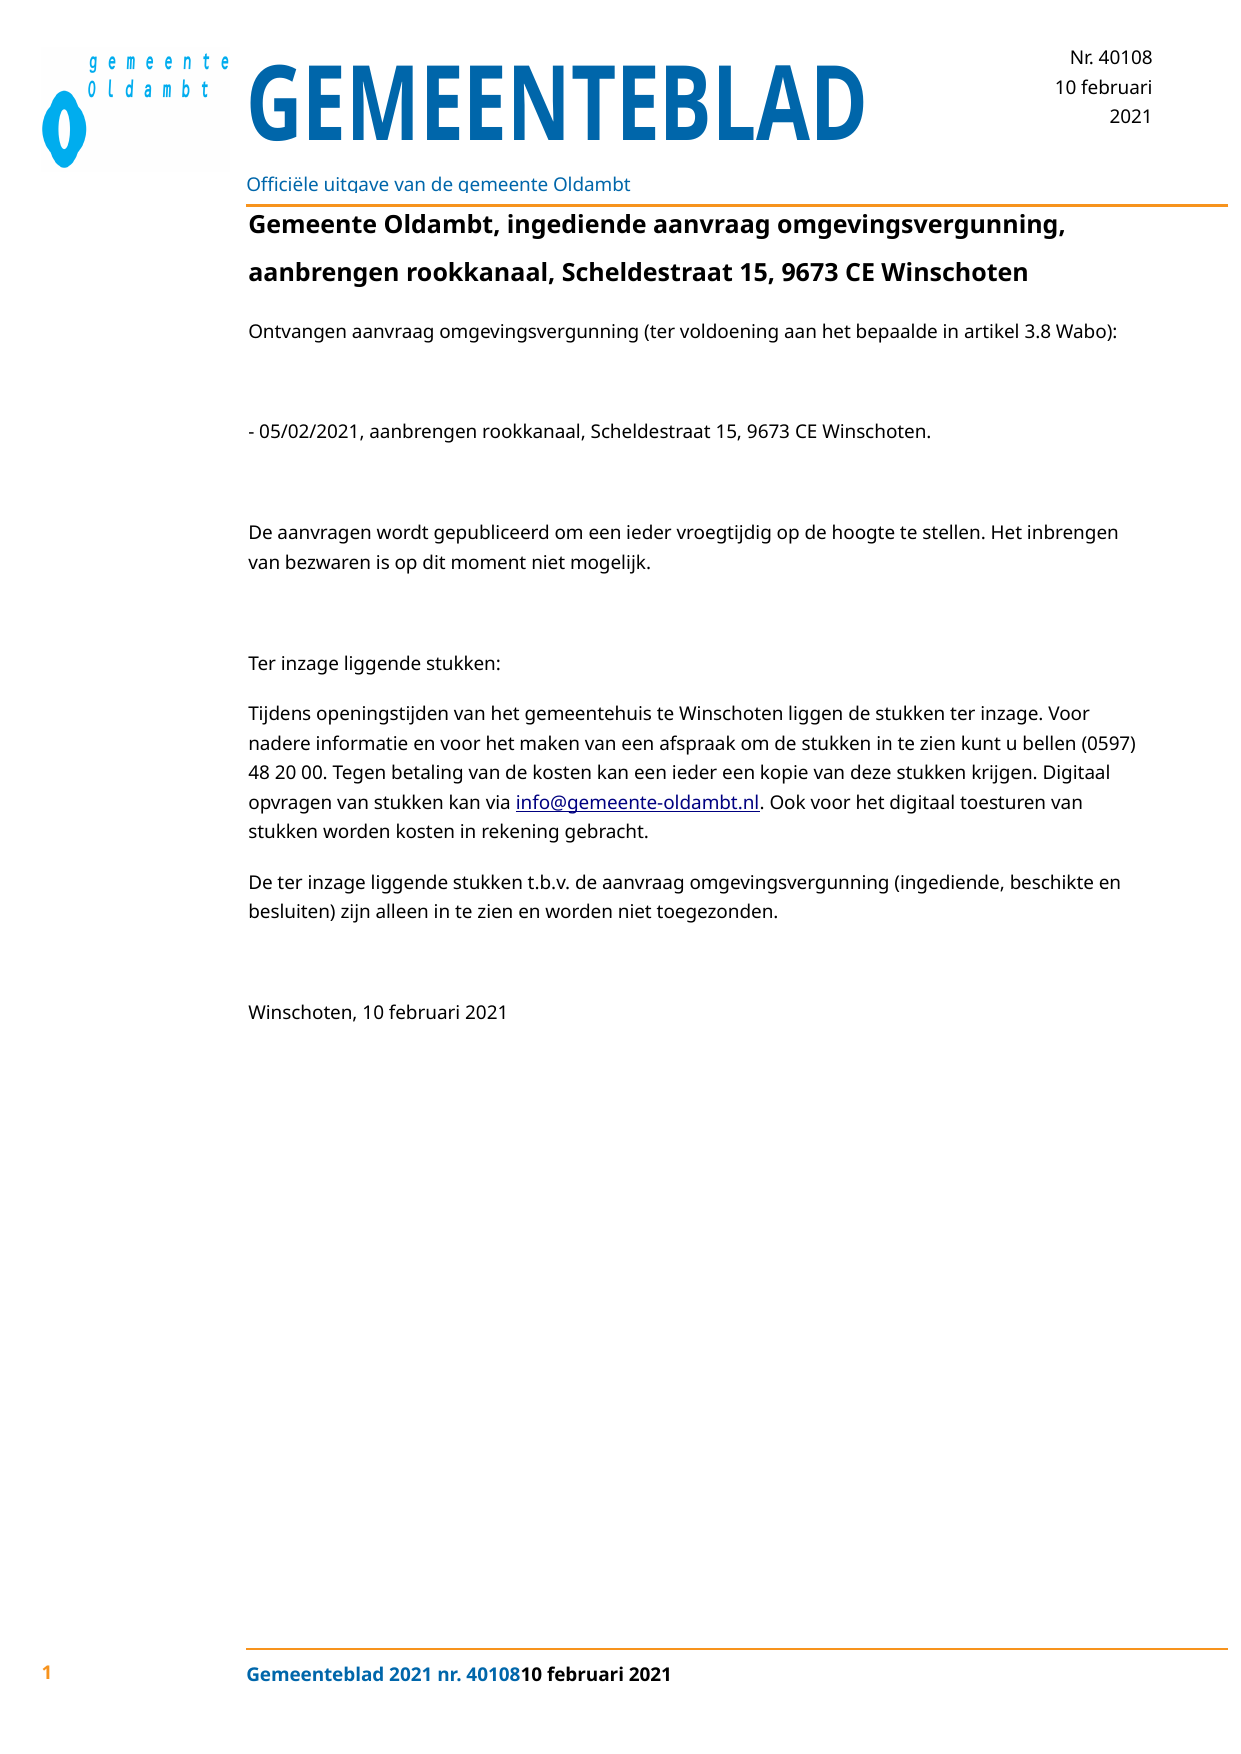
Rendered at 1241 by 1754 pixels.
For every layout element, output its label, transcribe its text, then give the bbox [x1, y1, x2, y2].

text De aanvragen wordt gepubliceerd om een ieder vroegtijdig op de hoogte te stellen. Het inbrengen van bezwaren is op dit moment niet mogelijk. [248, 519, 1152, 575]
text De ter inzage liggende stukken t.b.v. de aanvraag omgevingsvergunning (ingediende, beschikte en besluiten) zijn alleen in te zien en worden niet toegezonden. [248, 869, 1152, 924]
text - 05/02/2021, aanbrengen rookkanaal, Scheldestraat 15, 9673 CE Winschoten. [248, 419, 1152, 444]
text Winschoten, 10 februari 2021 [248, 999, 1152, 1025]
picture [41, 47, 231, 172]
text Ontvangen aanvraag omgevingsvergunning (ter voldoening aan het bepaalde in artikel 3.8 Wabo): [248, 318, 1152, 344]
text Ter inzage liggende stukken: [248, 650, 1152, 676]
text Tijdens openingstijden van het gemeentehuis te Winschoten liggen de stukken ter inzage. Voor nadere informatie en voor het maken van een afspraak om de stukken in te zien kunt u bellen (0597) 48 20 00. Tegen betaling van de kosten kan een ieder een kopie van deze stukken krijgen. Digitaal opvragen van stukken kan via info@gemeente-oldambt.nl. Ook voor het digitaal toesturen van stukken worden kosten in rekening gebracht. [248, 700, 1152, 844]
text Gemeente Oldambt, ingediende aanvraag omgevingsvergunning, aanbrengen rookkanaal, Scheldestraat 15, 9673 CE Winschoten [248, 207, 1152, 288]
